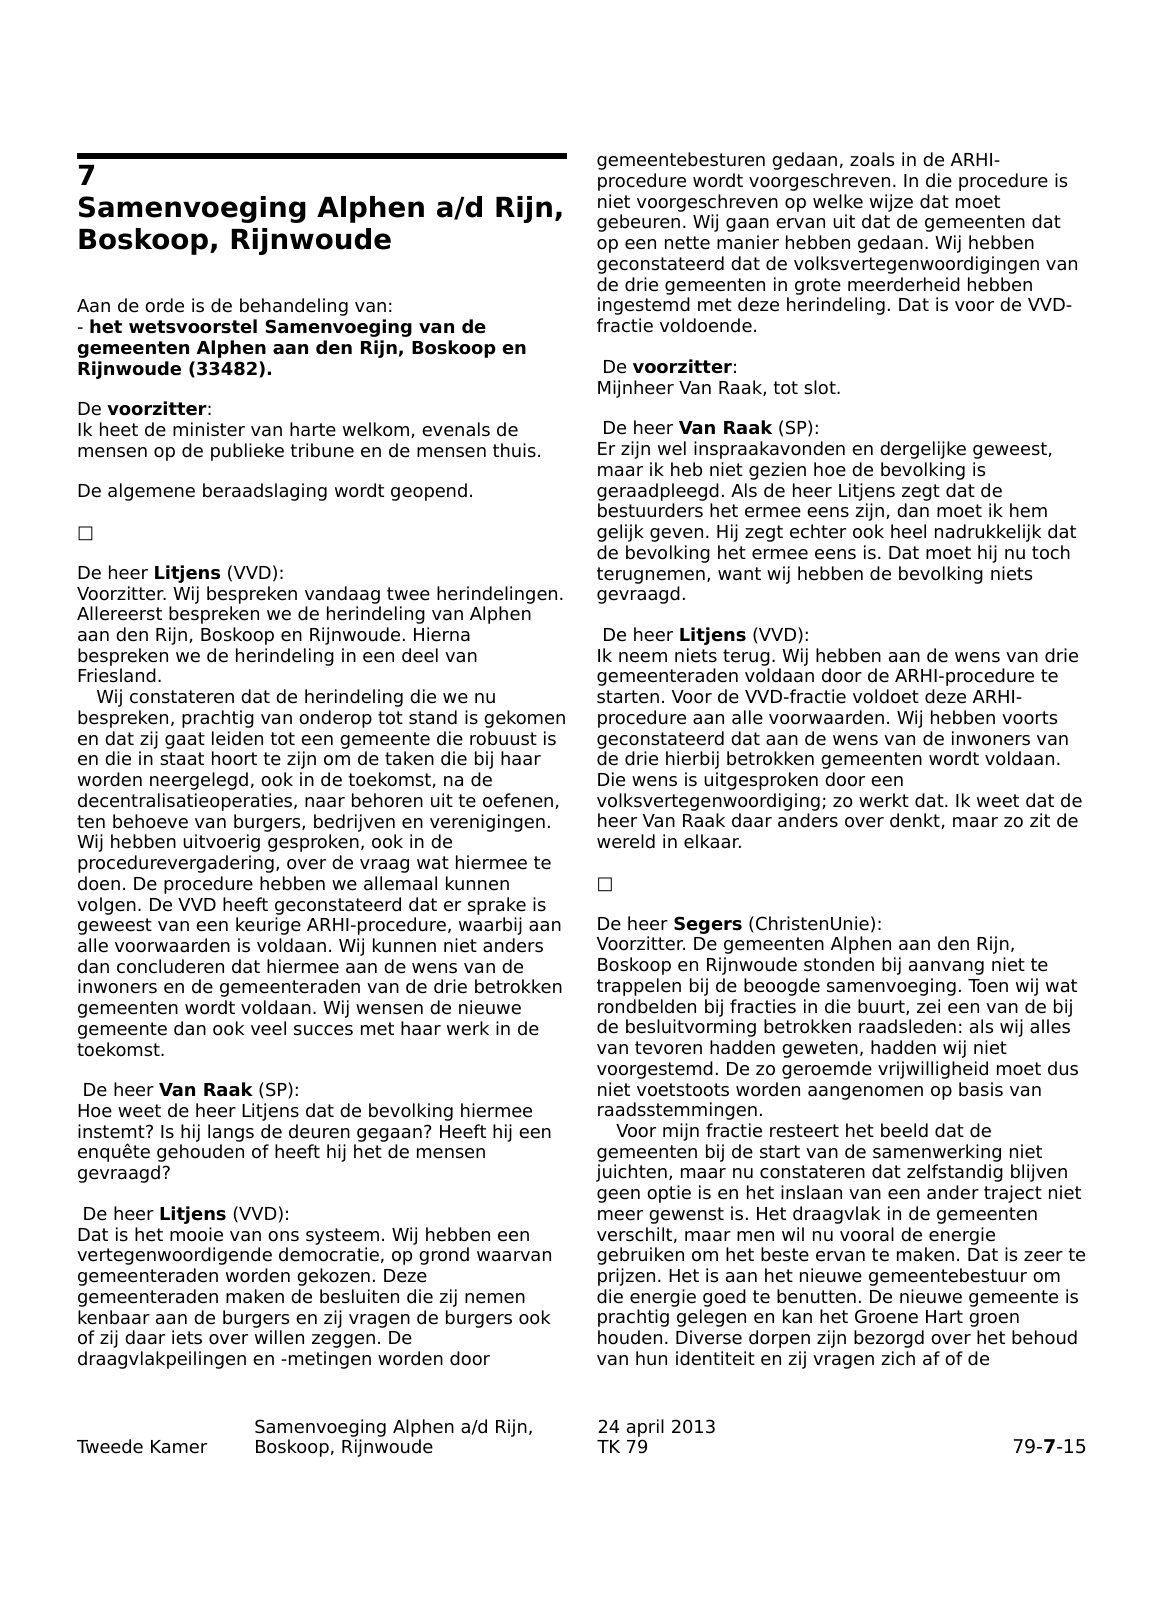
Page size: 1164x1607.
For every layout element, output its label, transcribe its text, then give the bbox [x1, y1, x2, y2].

text De heer Litjens (VVD): [596, 625, 1087, 646]
text Dat is het mooie van ons systeem. Wij hebben een vertegenwoordigende democratie, op grond waarvan gemeenteraden worden gekozen. Deze gemeenteraden maken de besluiten die zij nemen kenbaar aan de burgers en zij vragen de burgers ook of zij daar iets over willen zeggen. De draagvlakpeilingen en -metingen worden door [77, 1224, 567, 1370]
text Er zijn wel inspraakavonden en dergelijke geweest, maar ik heb niet gezien hoe de bevolking is geraadpleegd. Als de heer Litjens zegt dat de bestuurders het ermee eens zijn, dan moet ik hem gelijk geven. Hij zegt echter ook heel nadrukkelijk dat de bevolking het ermee eens is. Dat moet hij nu toch terugnemen, want wij hebben de bevolking niets gevraagd. [596, 439, 1087, 605]
text □ [596, 873, 1087, 893]
text Mijnheer Van Raak, tot slot. [596, 377, 1087, 398]
text Ik heet de minister van harte welkom, evenals de mensen op de publieke tribune en de mensen thuis. [77, 420, 567, 461]
text De heer Segers (ChristenUnie): [596, 913, 1087, 934]
text De heer Van Raak (SP): [596, 418, 1087, 439]
text Hoe weet de heer Litjens dat de bevolking hiermee instemt? Is hij langs de deuren gegaan? Heeft hij een enquête gehouden of heeft hij het de mensen gevraagd? [77, 1101, 567, 1184]
text Ik neem niets terug. Wij hebben aan de wens van drie gemeenteraden voldaan door de ARHI-procedure te starten. Voor de VVD-fractie voldoet deze ARHI-procedure aan alle voorwaarden. Wij hebben voorts geconstateerd dat aan de wens van de inwoners van de drie hierbij betrokken gemeenten wordt voldaan. Die wens is uitgesproken door een volksvertegenwoordiging; zo werkt dat. Ik weet dat de heer Van Raak daar anders over denkt, maar zo zit de wereld in elkaar. [596, 646, 1087, 853]
text De heer Van Raak (SP): [77, 1080, 567, 1101]
text Voor mijn fractie resteert het beeld dat de gemeenten bij de start van de samenwerking niet juichten, maar nu constateren dat zelfstandig blijven geen optie is en het inslaan van een ander traject niet meer gewenst is. Het draagvlak in de gemeenten verschilt, maar men wil nu vooral de energie gebruiken om het beste ervan te maken. Dat is zeer te prijzen. Het is aan het nieuwe gemeentebestuur om die energie goed te benutten. De nieuwe gemeente is prachtig gelegen en kan het Groene Hart groen houden. Diverse dorpen zijn bezorgd over het behoud van hun identiteit en zij vragen zich af of de [596, 1121, 1087, 1369]
text De algemene beraadslaging wordt geopend. [77, 481, 567, 502]
text De voorzitter: [596, 357, 1087, 377]
title 7 Samenvoeging Alphen a/d Rijn, Boskoop, Rijnwoude [77, 159, 567, 256]
text De heer Litjens (VVD): [77, 1204, 567, 1224]
text □ [77, 522, 567, 543]
text - het wetsvoorstel Samenvoeging van de gemeenten Alphen aan den Rijn, Boskoop en Rijnwoude (33482). [77, 317, 567, 379]
text Wij constateren dat de herindeling die we nu bespreken, prachtig van onderop tot stand is gekomen en dat zij gaat leiden tot een gemeente die robuust is en die in staat hoort te zijn om de taken die bij haar worden neergelegd, ook in de toekomst, na de decentralisatieoperaties, naar behoren uit te oefenen, ten behoeve van burgers, bedrijven en verenigingen. Wij hebben uitvoerig gesproken, ook in de procedurevergadering, over de vraag wat hiermee te doen. De procedure hebben we allemaal kunnen volgen. De VVD heeft geconstateerd dat er sprake is geweest van een keurige ARHI-procedure, waarbij aan alle voorwaarden is voldaan. Wij kunnen niet anders dan concluderen dat hiermee aan de wens van de inwoners en de gemeenteraden van de drie betrokken gemeenten wordt voldaan. Wij wensen de nieuwe gemeente dan ook veel succes met haar werk in de toekomst. [77, 687, 567, 1060]
text Voorzitter. Wij bespreken vandaag twee herindelingen. Allereerst bespreken we de herindeling van Alphen aan den Rijn, Boskoop en Rijnwoude. Hierna bespreken we de herindeling in een deel van Friesland. [77, 583, 567, 687]
text gemeentebesturen gedaan, zoals in de ARHI-procedure wordt voorgeschreven. In die procedure is niet voorgeschreven op welke wijze dat moet gebeuren. Wij gaan ervan uit dat de gemeenten dat op een nette manier hebben gedaan. Wij hebben geconstateerd dat de volksvertegenwoordigingen van de drie gemeenten in grote meerderheid hebben ingestemd met deze herindeling. Dat is voor de VVD-fractie voldoende. [596, 150, 1087, 337]
text De heer Litjens (VVD): [77, 563, 567, 583]
text De voorzitter: [77, 399, 567, 420]
text Aan de orde is de behandeling van: [77, 296, 567, 317]
text Voorzitter. De gemeenten Alphen aan den Rijn, Boskoop en Rijnwoude stonden bij aanvang niet te trappelen bij de beoogde samenvoeging. Toen wij wat rondbelden bij fracties in die buurt, zei een van de bij de besluitvorming betrokken raadsleden: als wij alles van tevoren hadden geweten, hadden wij niet voorgestemd. De zo geroemde vrijwilligheid moet dus niet voetstoots worden aangenomen op basis van raadsstemmingen. [596, 934, 1087, 1121]
